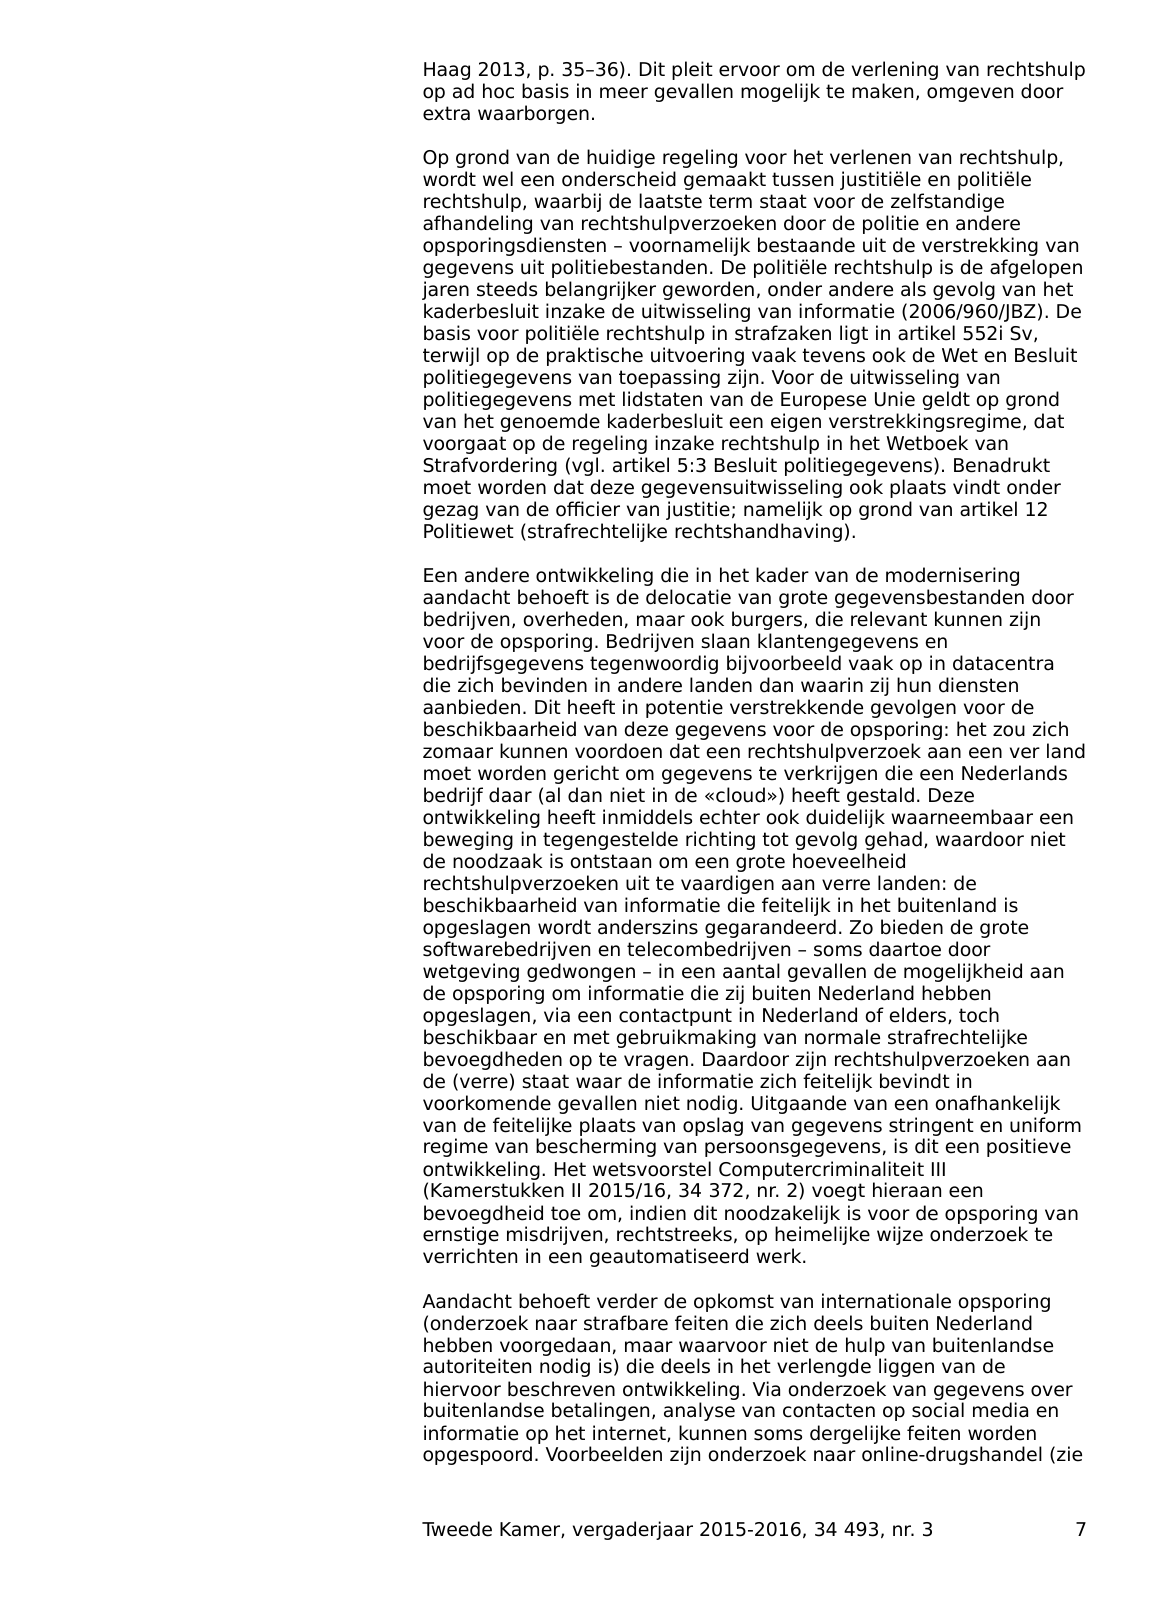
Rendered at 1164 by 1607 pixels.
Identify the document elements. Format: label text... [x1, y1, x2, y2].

text Haag 2013, p. 35–36). Dit pleit ervoor om de verlening van rechtshulp op ad hoc basis in meer gevallen mogelijk te maken, omgeven door extra waarborgen. [422, 59, 1087, 125]
text Aandacht behoeft verder de opkomst van internationale opsporing (onderzoek naar strafbare feiten die zich deels buiten Nederland hebben voorgedaan, maar waarvoor niet de hulp van buitenlandse autoriteiten nodig is) die deels in het verlengde liggen van de hiervoor beschreven ontwikkeling. Via onderzoek van gegevens over buitenlandse betalingen, analyse van contacten op social media en informatie op het internet, kunnen soms dergelijke feiten worden opgespoord. Voorbeelden zijn onderzoek naar online-drugshandel (zie [422, 1291, 1087, 1466]
text Op grond van de huidige regeling voor het verlenen van rechtshulp, wordt wel een onderscheid gemaakt tussen justitiële en politiële rechtshulp, waarbij de laatste term staat voor de zelfstandige afhandeling van rechtshulpverzoeken door de politie en andere opsporingsdiensten – voornamelijk bestaande uit de verstrekking van gegevens uit politiebestanden. De politiële rechtshulp is de afgelopen jaren steeds belangrijker geworden, onder andere als gevolg van het kaderbesluit inzake de uitwisseling van informatie (2006/960/JBZ). De basis voor politiële rechtshulp in strafzaken ligt in artikel 552i Sv, terwijl op de praktische uitvoering vaak tevens ook de Wet en Besluit politiegegevens van toepassing zijn. Voor de uitwisseling van politiegegevens met lidstaten van de Europese Unie geldt op grond van het genoemde kaderbesluit een eigen verstrekkingsregime, dat voorgaat op de regeling inzake rechtshulp in het Wetboek van Strafvordering (vgl. artikel 5:3 Besluit politiegegevens). Benadrukt moet worden dat deze gegevensuitwisseling ook plaats vindt onder gezag van de officier van justitie; namelijk op grond van artikel 12 Politiewet (strafrechtelijke rechtshandhaving). [422, 147, 1087, 543]
text Een andere ontwikkeling die in het kader van de modernisering aandacht behoeft is de delocatie van grote gegevensbestanden door bedrijven, overheden, maar ook burgers, die relevant kunnen zijn voor de opsporing. Bedrijven slaan klantengegevens en bedrijfsgegevens tegenwoordig bijvoorbeeld vaak op in datacentra die zich bevinden in andere landen dan waarin zij hun diensten aanbieden. Dit heeft in potentie verstrekkende gevolgen voor de beschikbaarheid van deze gegevens voor de opsporing: het zou zich zomaar kunnen voordoen dat een rechtshulpverzoek aan een ver land moet worden gericht om gegevens te verkrijgen die een Nederlands bedrijf daar (al dan niet in de «cloud») heeft gestald. Deze ontwikkeling heeft inmiddels echter ook duidelijk waarneembaar een beweging in tegengestelde richting tot gevolg gehad, waardoor niet de noodzaak is ontstaan om een grote hoeveelheid rechtshulpverzoeken uit te vaardigen aan verre landen: de beschikbaarheid van informatie die feitelijk in het buitenland is opgeslagen wordt anderszins gegarandeerd. Zo bieden de grote softwarebedrijven en telecombedrijven – soms daartoe door wetgeving gedwongen – in een aantal gevallen de mogelijkheid aan de opsporing om informatie die zij buiten Nederland hebben opgeslagen, via een contactpunt in Nederland of elders, toch beschikbaar en met gebruikmaking van normale strafrechtelijke bevoegdheden op te vragen. Daardoor zijn rechtshulpverzoeken aan de (verre) staat waar de informatie zich feitelijk bevindt in voorkomende gevallen niet nodig. Uitgaande van een onafhankelijk van de feitelijke plaats van opslag van gegevens stringent en uniform regime van bescherming van persoonsgegevens, is dit een positieve ontwikkeling. Het wetsvoorstel Computercriminaliteit III (Kamerstukken II 2015/16, 34 372, nr. 2) voegt hieraan een bevoegdheid toe om, indien dit noodzakelijk is voor de opsporing van ernstige misdrijven, rechtstreeks, op heimelijke wijze onderzoek te verrichten in een geautomatiseerd werk. [422, 565, 1087, 1268]
